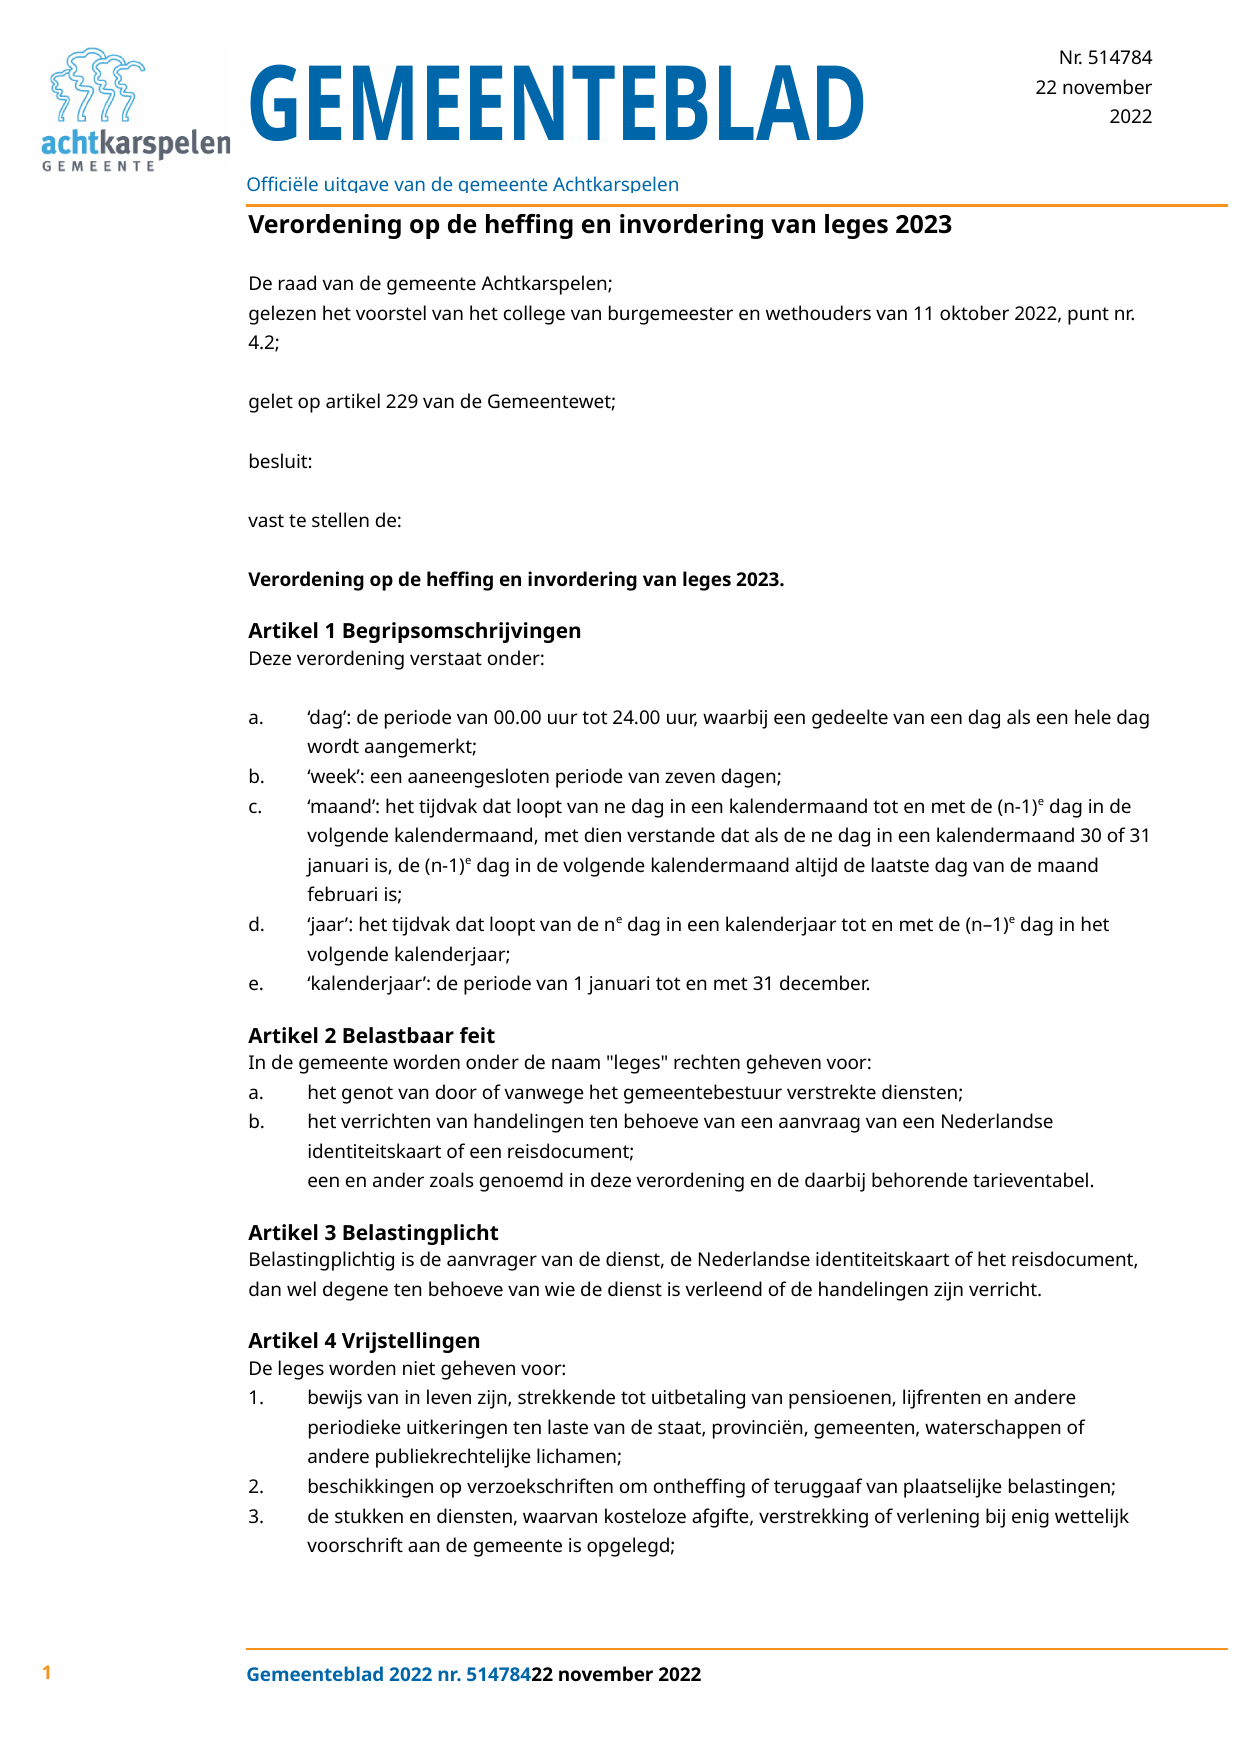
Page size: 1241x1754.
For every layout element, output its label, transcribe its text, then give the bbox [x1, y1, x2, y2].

text vast te stellen de: [248, 507, 1152, 533]
text gelet op artikel 229 van de Gemeentewet; [248, 389, 1152, 414]
list ‘jaar’: het tijdvak dat loopt van de ne dag in een kalenderjaar tot en met de (n–1)e dag in het volgende kalenderjaar; [248, 911, 1152, 967]
list ‘dag’: de periode van 00.00 uur tot 24.00 uur, waarbij een gedeelte van een dag als een hele dag wordt aangemerkt; [248, 704, 1152, 759]
text Artikel 4 Vrijstellingen [248, 1326, 1152, 1355]
text gelezen het voorstel van het college van burgemeester en wethouders van 11 oktober 2022, punt nr. 4.2; [248, 300, 1152, 355]
list bewijs van in leven zijn, strekkende tot uitbetaling van pensioenen, lijfrenten en andere periodieke uitkeringen ten laste van de staat, provinciën, gemeenten, waterschappen of andere publiekrechtelijke lichamen; [248, 1384, 1152, 1469]
list ‘kalenderjaar’: de periode van 1 januari tot en met 31 december. [248, 970, 1152, 996]
text Verordening op de heffing en invordering van leges 2023. [248, 566, 1152, 592]
list het verrichten van handelingen ten behoeve van een aanvraag van een Nederlandse identiteitskaart of een reisdocument; [248, 1108, 1152, 1164]
list de stukken en diensten, waarvan kosteloze afgifte, verstrekking of verlening bij enig wettelijk voorschrift aan de gemeente is opgelegd; [248, 1503, 1152, 1558]
text Artikel 1 Begripsomschrijvingen [248, 617, 1152, 645]
text De raad van de gemeente Achtkarspelen; [248, 270, 1152, 296]
text besluit: [248, 448, 1152, 473]
text Deze verordening verstaat onder: [248, 645, 1152, 671]
list een en ander zoals genoemd in deze verordening en de daarbij behorende tarieventabel. [248, 1168, 1152, 1193]
list beschikkingen op verzoekschriften om ontheffing of teruggaaf van plaatselijke belastingen; [248, 1473, 1152, 1499]
text Artikel 3 Belastingplicht [248, 1218, 1152, 1246]
picture [41, 47, 231, 172]
list ‘week’: een aaneengesloten periode van zeven dagen; [248, 763, 1152, 789]
text Verordening op de heffing en invordering van leges 2023 [248, 207, 1152, 241]
list ‘maand’: het tijdvak dat loopt van ne dag in een kalendermaand tot en met de (n-1)e dag in de volgende kalendermaand, met dien verstande dat als de ne dag in een kalendermaand 30 of 31 januari is, de (n-1)e dag in de volgende kalendermaand altijd de laatste dag van de maand februari is; [248, 793, 1152, 907]
text Artikel 2 Belastbaar feit [248, 1021, 1152, 1049]
text Belastingplichtig is de aanvrager van de dienst, de Nederlandse identiteitskaart of het reisdocument, dan wel degene ten behoeve van wie de dienst is verleend of de handelingen zijn verricht. [248, 1246, 1152, 1302]
text De leges worden niet geheven voor: [248, 1355, 1152, 1381]
list het genot van door of vanwege het gemeentebestuur verstrekte diensten; [248, 1079, 1152, 1104]
text In de gemeente worden onder de naam "leges" rechten geheven voor: [248, 1049, 1152, 1075]
